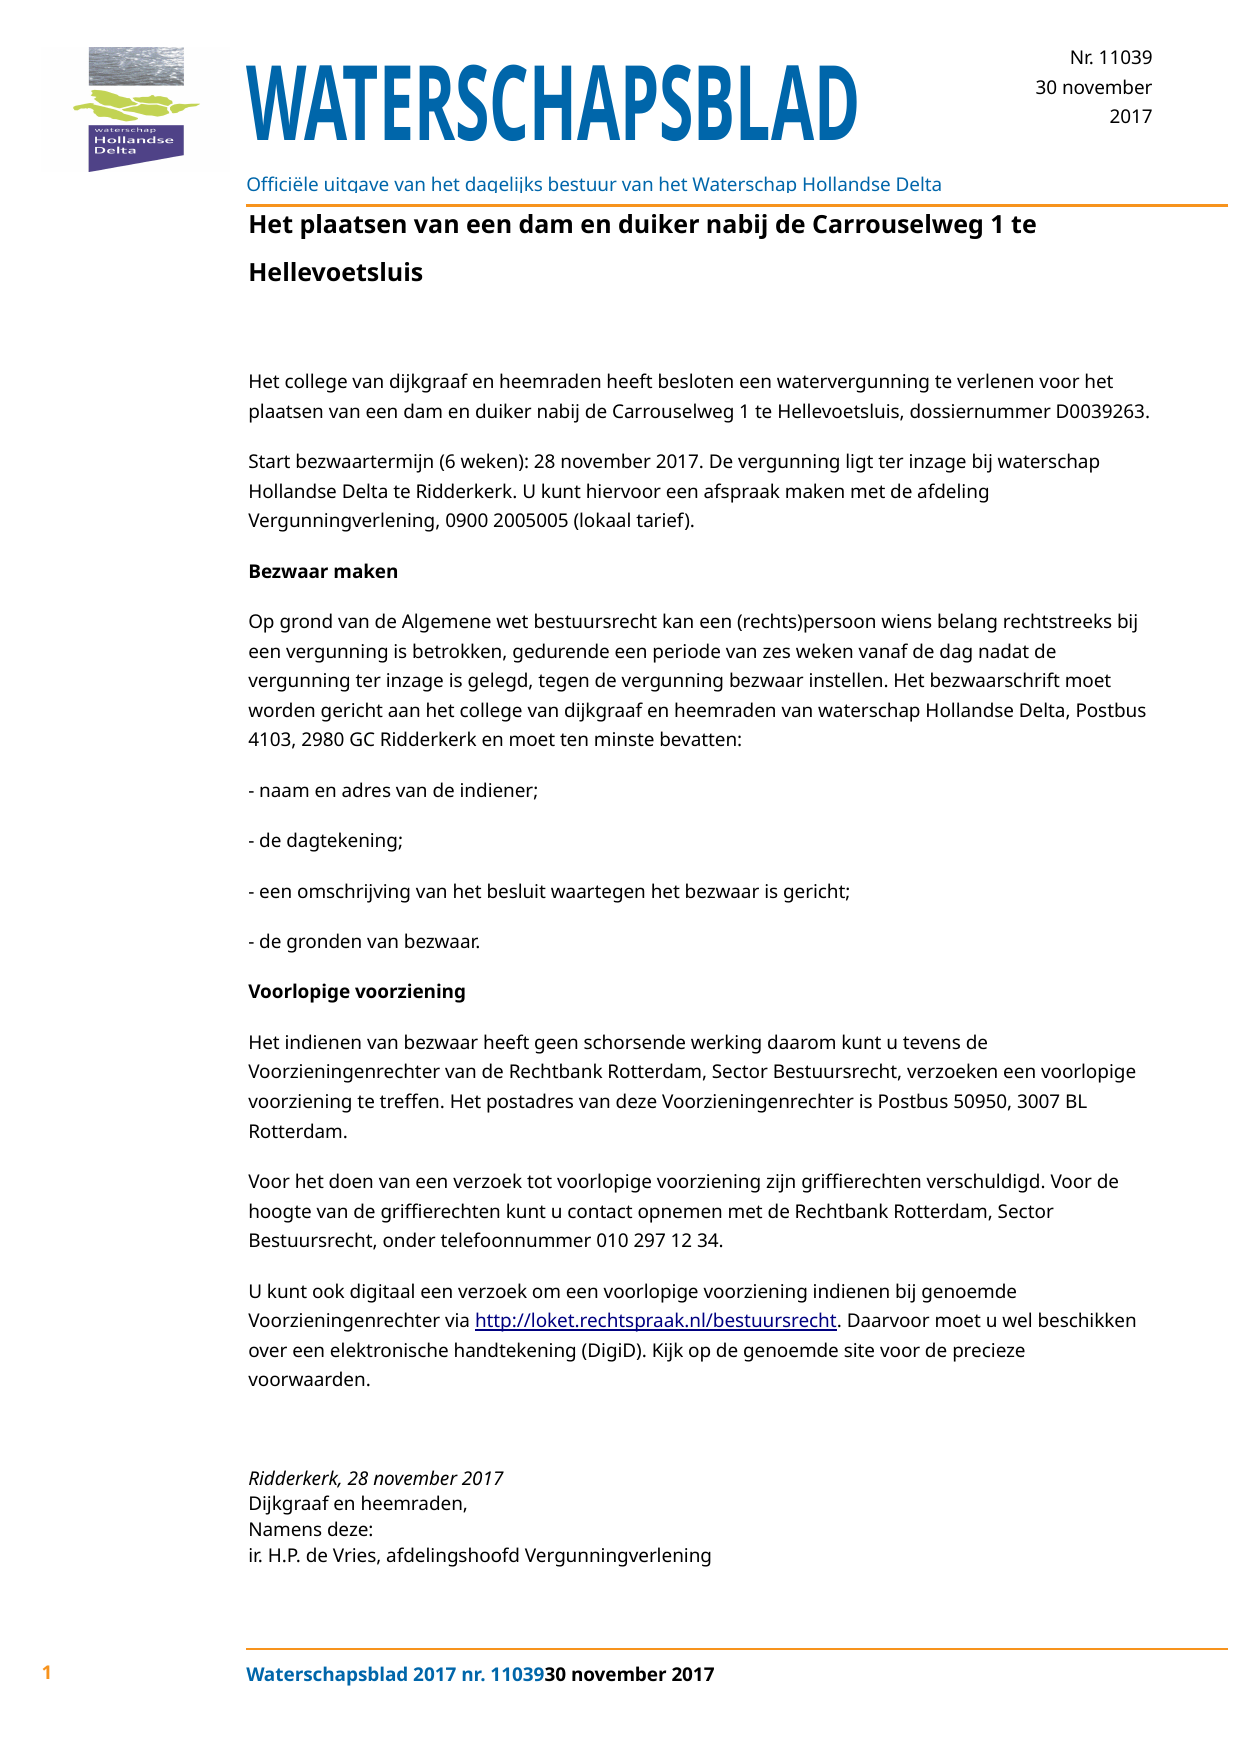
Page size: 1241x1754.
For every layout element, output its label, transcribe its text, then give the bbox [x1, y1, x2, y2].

text Het plaatsen van een dam en duiker nabij de Carrouselweg 1 te Hellevoetsluis [248, 207, 1152, 288]
text Op grond van de Algemene wet bestuursrecht kan een (rechts)persoon wiens belang rechtstreeks bij een vergunning is betrokken, gedurende een periode van zes weken vanaf de dag nadat de vergunning ter inzage is gelegd, tegen de vergunning bezwaar instellen. Het bezwaarschrift moet worden gericht aan het college van dijkgraaf en heemraden van waterschap Hollandse Delta, Postbus 4103, 2980 GC Ridderkerk en moet ten minste bevatten: [248, 608, 1152, 752]
text - een omschrijving van het besluit waartegen het bezwaar is gericht; [248, 878, 1152, 904]
text U kunt ook digitaal een verzoek om een voorlopige voorziening indienen bij genoemde Voorzieningenrechter via http://loket.rechtspraak.nl/bestuursrecht. Daarvoor moet u wel beschikken over een elektronische handtekening (DigiD). Kijk op de genoemde site voor de precieze voorwaarden. [248, 1278, 1152, 1392]
text Voorlopige voorziening [248, 979, 1152, 1004]
picture [41, 47, 231, 172]
text Het indienen van bezwaar heeft geen schorsende werking daarom kunt u tevens de Voorzieningenrechter van de Rechtbank Rotterdam, Sector Bestuursrecht, verzoeken een voorlopige voorziening te treffen. Het postadres van deze Voorzieningenrechter is Postbus 50950, 3007 BL Rotterdam. [248, 1029, 1152, 1144]
text Start bezwaartermijn (6 weken): 28 november 2017. De vergunning ligt ter inzage bij waterschap Hollandse Delta te Ridderkerk. U kunt hiervoor een afspraak maken met de afdeling Vergunningverlening, 0900 2005005 (lokaal tarief). [248, 448, 1152, 533]
text Voor het doen van een verzoek tot voorlopige voorziening zijn griffierechten verschuldigd. Voor de hoogte van de griffierechten kunt u contact opnemen met de Rechtbank Rotterdam, Sector Bestuursrecht, onder telefoonnummer 010 297 12 34. [248, 1168, 1152, 1253]
text Bezwaar maken [248, 558, 1152, 584]
text Het college van dijkgraaf en heemraden heeft besloten een watervergunning te verlenen voor het plaatsen van een dam en duiker nabij de Carrouselweg 1 te Hellevoetsluis, dossiernummer D0039263. [248, 368, 1152, 424]
text - de gronden van bezwaar. [248, 928, 1152, 954]
text - de dagtekening; [248, 827, 1152, 853]
text Namens deze: [248, 1516, 1152, 1542]
text Dijkgraaf en heemraden, [248, 1491, 1152, 1516]
text Ridderkerk, 28 november 2017 [248, 1465, 1152, 1491]
text - naam en adres van de indiener; [248, 777, 1152, 803]
text ir. H.P. de Vries, afdelingshoofd Vergunningverlening [248, 1542, 1152, 1568]
